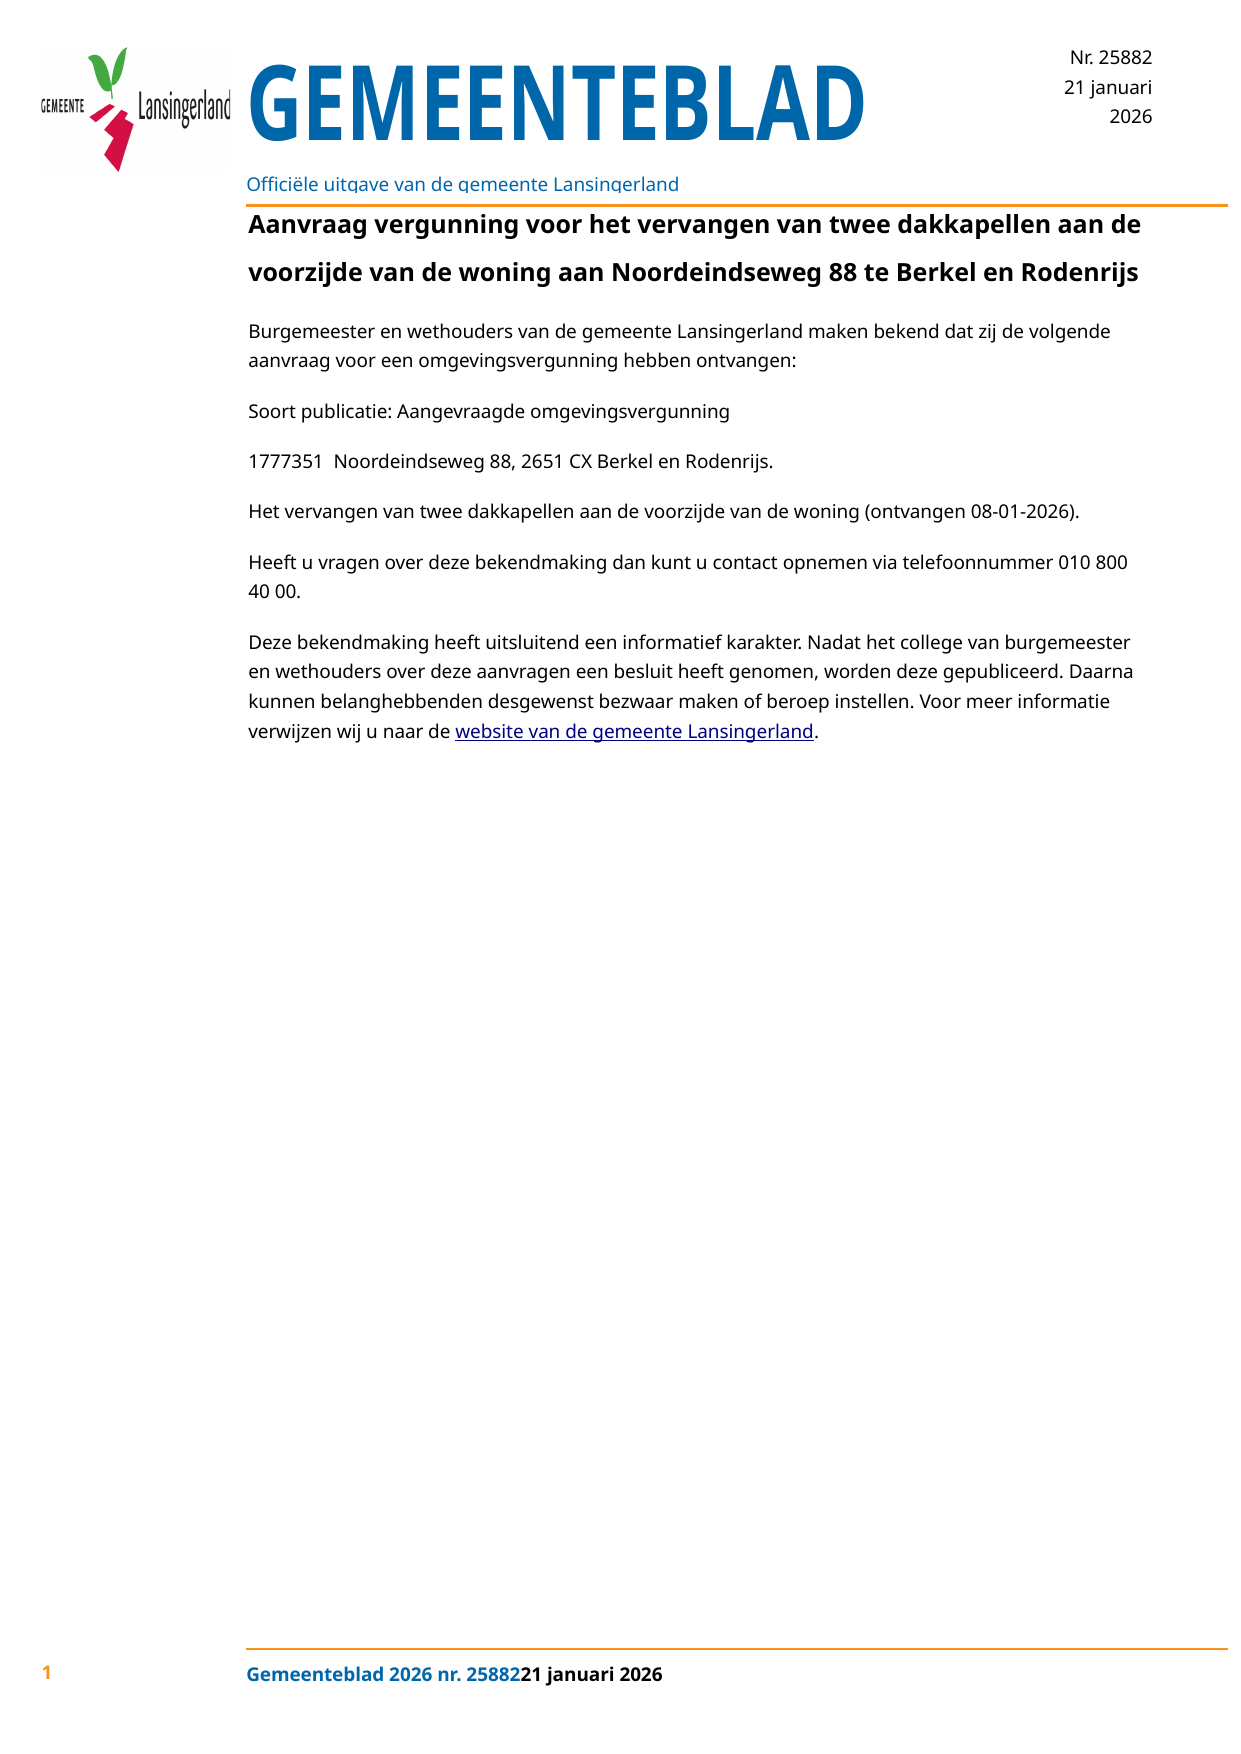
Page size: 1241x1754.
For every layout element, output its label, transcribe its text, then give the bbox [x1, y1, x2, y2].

text Deze bekendmaking heeft uitsluitend een informatief karakter. Nadat het college van burgemeester en wethouders over deze aanvragen een besluit heeft genomen, worden deze gepubliceerd. Daarna kunnen belanghebbenden desgewenst bezwaar maken of beroep instellen. Voor meer informatie verwijzen wij u naar de website van de gemeente Lansingerland. [248, 629, 1152, 744]
text 1777351 Noordeindseweg 88, 2651 CX Berkel en Rodenrijs. [248, 448, 1152, 474]
text Het vervangen van twee dakkapellen aan de voorzijde van de woning (ontvangen 08-01-2026). [248, 499, 1152, 524]
text Burgemeester en wethouders van de gemeente Lansingerland maken bekend dat zij de volgende aanvraag voor een omgevingsvergunning hebben ontvangen: [248, 318, 1152, 373]
text Heeft u vragen over deze bekendmaking dan kunt u contact opnemen via telefoonnummer 010 800 40 00. [248, 549, 1152, 604]
text Aanvraag vergunning voor het vervangen van twee dakkapellen aan de voorzijde van de woning aan Noordeindseweg 88 te Berkel en Rodenrijs [248, 207, 1152, 288]
picture [41, 47, 231, 172]
text Soort publicatie: Aangevraagde omgevingsvergunning [248, 398, 1152, 424]
